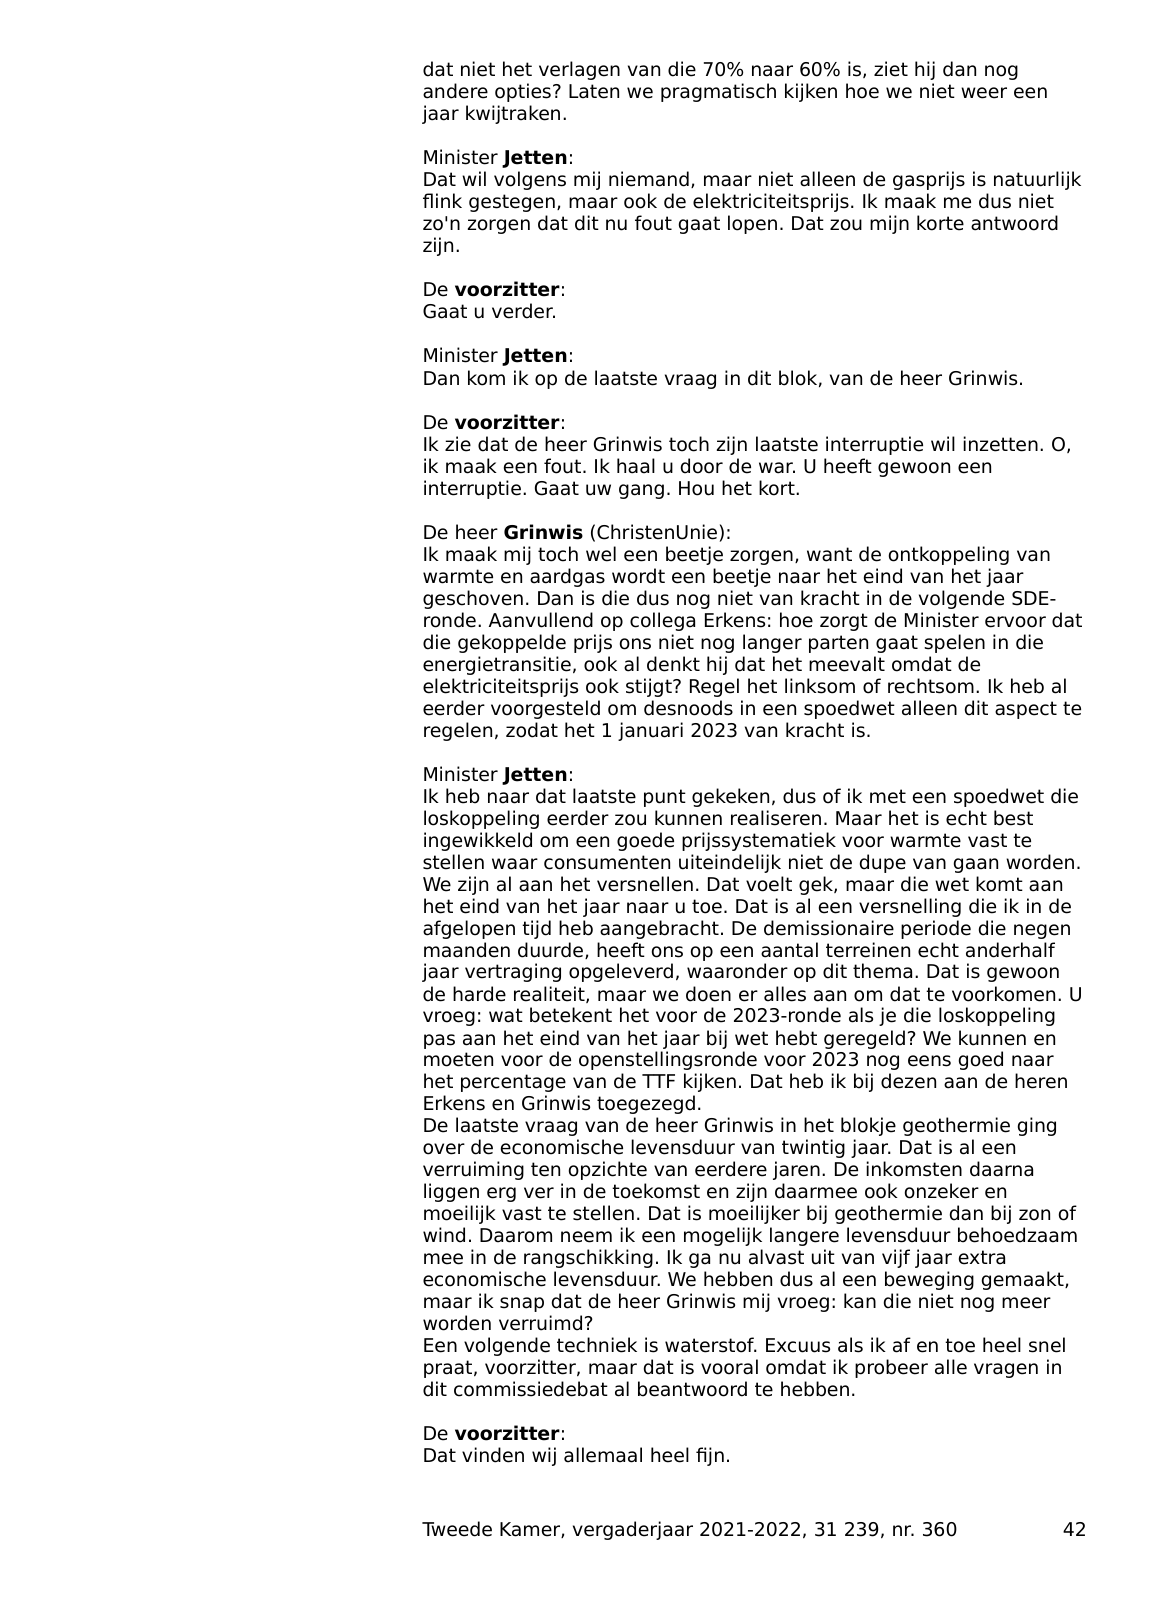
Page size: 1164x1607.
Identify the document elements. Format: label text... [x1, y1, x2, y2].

text Dan kom ik op de laatste vraag in dit blok, van de heer Grinwis. [422, 367, 1087, 389]
text Minister Jetten: [422, 345, 1087, 367]
text Ik heb naar dat laatste punt gekeken, dus of ik met een spoedwet die loskoppeling eerder zou kunnen realiseren. Maar het is echt best ingewikkeld om een goede prijssystematiek voor warmte vast te stellen waar consumenten uiteindelijk niet de dupe van gaan worden. We zijn al aan het versnellen. Dat voelt gek, maar die wet komt aan het eind van het jaar naar u toe. Dat is al een versnelling die ik in de afgelopen tijd heb aangebracht. De demissionaire periode die negen maanden duurde, heeft ons op een aantal terreinen echt anderhalf jaar vertraging opgeleverd, waaronder op dit thema. Dat is gewoon de harde realiteit, maar we doen er alles aan om dat te voorkomen. U vroeg: wat betekent het voor de 2023-ronde als je die loskoppeling pas aan het eind van het jaar bij wet hebt geregeld? We kunnen en moeten voor de openstellingsronde voor 2023 nog eens goed naar het percentage van de TTF kijken. Dat heb ik bij dezen aan de heren Erkens en Grinwis toegezegd. [422, 786, 1087, 1115]
text Minister Jetten: [422, 147, 1087, 169]
text Minister Jetten: [422, 764, 1087, 786]
text Ik zie dat de heer Grinwis toch zijn laatste interruptie wil inzetten. O, ik maak een fout. Ik haal u door de war. U heeft gewoon een interruptie. Gaat uw gang. Hou het kort. [422, 433, 1087, 499]
text dat niet het verlagen van die 70% naar 60% is, ziet hij dan nog andere opties? Laten we pragmatisch kijken hoe we niet weer een jaar kwijtraken. [422, 59, 1087, 125]
text De voorzitter: [422, 412, 1087, 433]
text Een volgende techniek is waterstof. Excuus als ik af en toe heel snel praat, voorzitter, maar dat is vooral omdat ik probeer alle vragen in dit commissiedebat al beantwoord te hebben. [422, 1335, 1087, 1401]
text Gaat u verder. [422, 301, 1087, 323]
text Dat vinden wij allemaal heel fijn. [422, 1445, 1087, 1467]
text De laatste vraag van de heer Grinwis in het blokje geothermie ging over de economische levensduur van twintig jaar. Dat is al een verruiming ten opzichte van eerdere jaren. De inkomsten daarna liggen erg ver in de toekomst en zijn daarmee ook onzeker en moeilijk vast te stellen. Dat is moeilijker bij geothermie dan bij zon of wind. Daarom neem ik een mogelijk langere levensduur behoedzaam mee in de rangschikking. Ik ga nu alvast uit van vijf jaar extra economische levensduur. We hebben dus al een beweging gemaakt, maar ik snap dat de heer Grinwis mij vroeg: kan die niet nog meer worden verruimd? [422, 1115, 1087, 1335]
text De voorzitter: [422, 279, 1087, 301]
text De heer Grinwis (ChristenUnie): [422, 522, 1087, 544]
text Dat wil volgens mij niemand, maar niet alleen de gasprijs is natuurlijk flink gestegen, maar ook de elektriciteitsprijs. Ik maak me dus niet zo'n zorgen dat dit nu fout gaat lopen. Dat zou mijn korte antwoord zijn. [422, 169, 1087, 257]
text Ik maak mij toch wel een beetje zorgen, want de ontkoppeling van warmte en aardgas wordt een beetje naar het eind van het jaar geschoven. Dan is die dus nog niet van kracht in de volgende SDE-ronde. Aanvullend op collega Erkens: hoe zorgt de Minister ervoor dat die gekoppelde prijs ons niet nog langer parten gaat spelen in die energietransitie, ook al denkt hij dat het meevalt omdat de elektriciteitsprijs ook stijgt? Regel het linksom of rechtsom. Ik heb al eerder voorgesteld om desnoods in een spoedwet alleen dit aspect te regelen, zodat het 1 januari 2023 van kracht is. [422, 544, 1087, 741]
text De voorzitter: [422, 1423, 1087, 1445]
